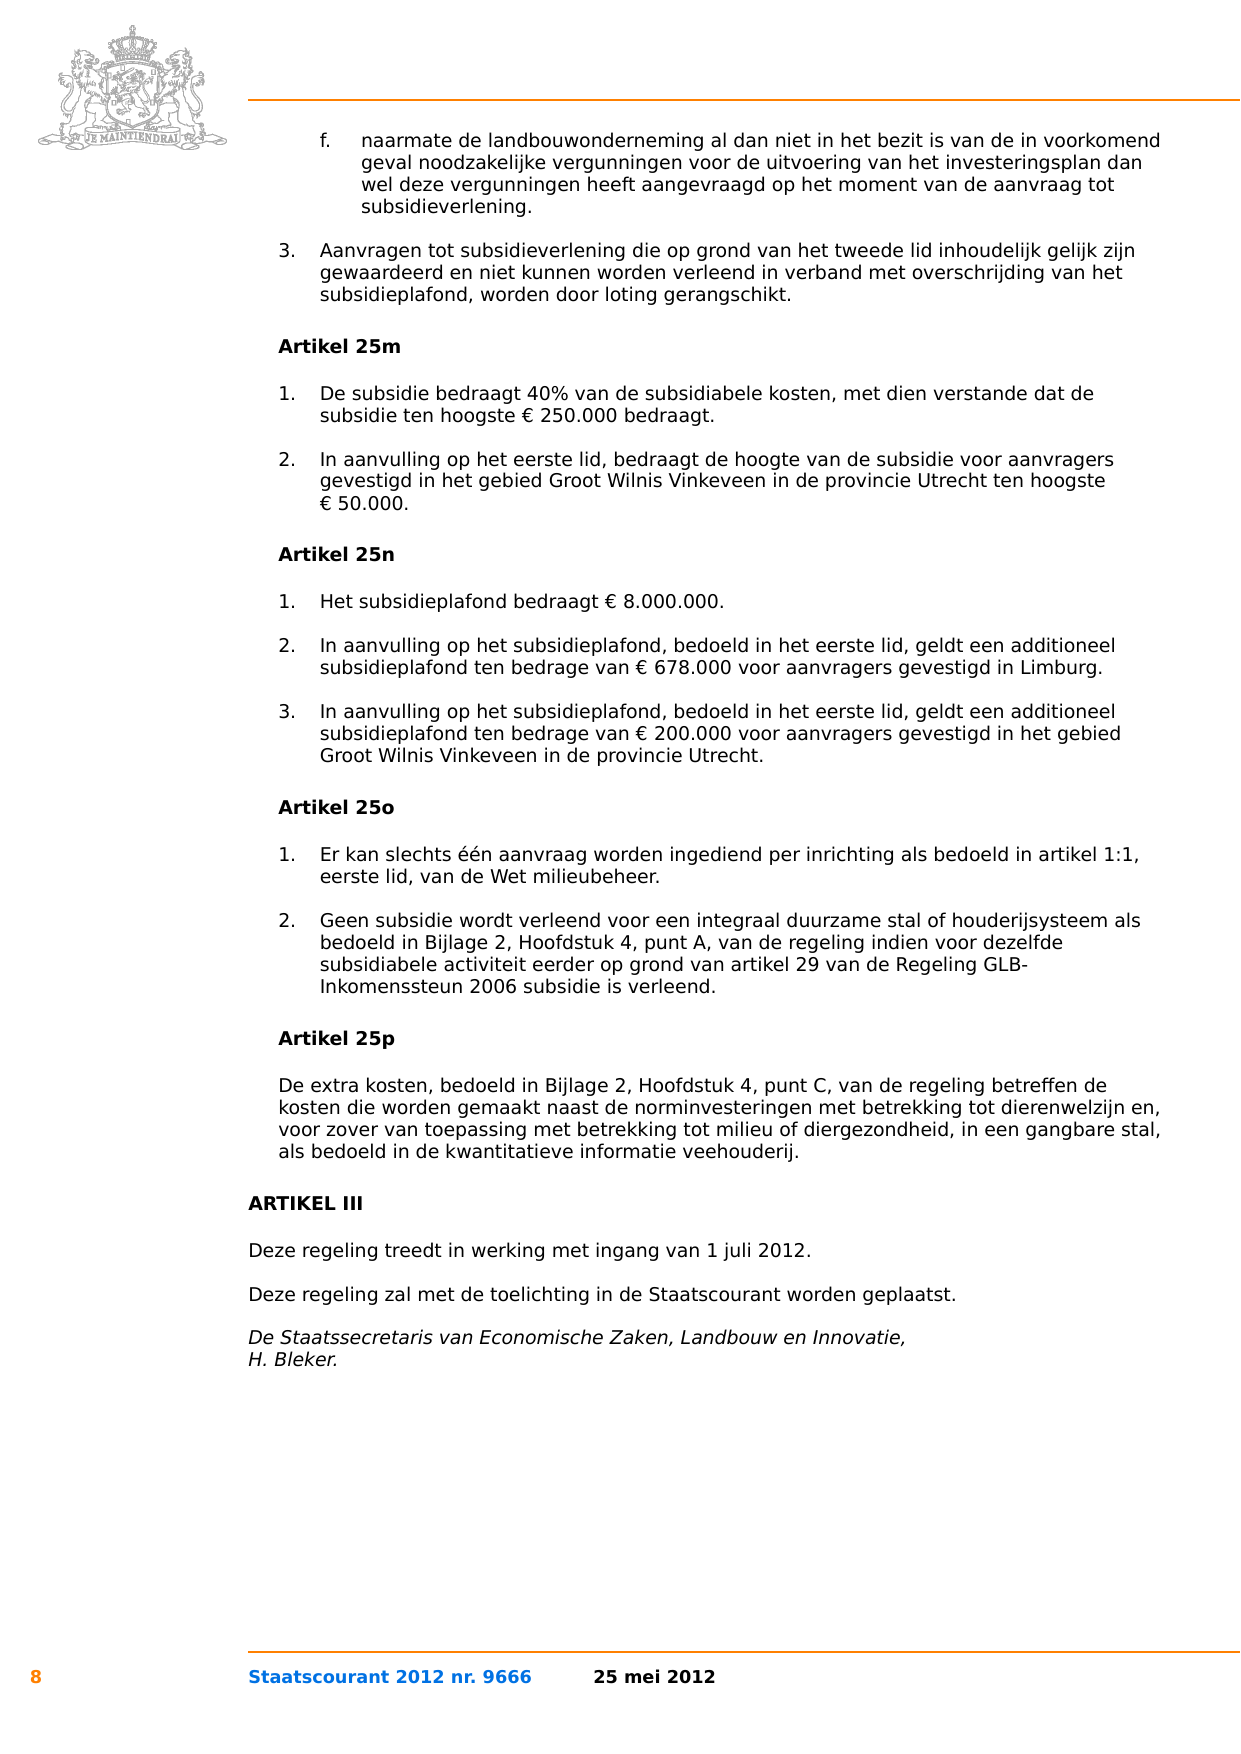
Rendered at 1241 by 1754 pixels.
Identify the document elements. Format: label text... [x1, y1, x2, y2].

subtitle ARTIKEL III [248, 1193, 1163, 1214]
text 1. Het subsidieplafond bedraagt € 8.000.000. [278, 591, 1163, 613]
text 2. In aanvulling op het eerste lid, bedraagt de hoogte van de subsidie voor aanvragers gevestigd in het gebied Groot Wilnis Vinkeveen in de provincie Utrecht ten hoogste € 50.000. [278, 448, 1163, 514]
text 2. In aanvulling op het subsidieplafond, bedoeld in het eerste lid, geldt een additioneel subsidieplafond ten bedrage van € 678.000 voor aanvragers gevestigd in Limburg. [278, 635, 1163, 679]
text 1. Er kan slechts één aanvraag worden ingediend per inrichting als bedoeld in artikel 1:1, eerste lid, van de Wet milieubeheer. [278, 844, 1163, 888]
text Deze regeling zal met de toelichting in de Staatscourant worden geplaatst. [248, 1283, 1163, 1305]
text 2. Geen subsidie wordt verleend voor een integraal duurzame stal of houderijsysteem als bedoeld in Bijlage 2, Hoofdstuk 4, punt A, van de regeling indien voor dezelfde subsidiabele activiteit eerder op grond van artikel 29 van de Regeling GLB-Inkomenssteun 2006 subsidie is verleend. [278, 910, 1163, 998]
text 1. De subsidie bedraagt 40% van de subsidiabele kosten, met dien verstande dat de subsidie ten hoogste € 250.000 bedraagt. [278, 383, 1163, 427]
subtitle Artikel 25n [278, 544, 1163, 566]
picture [38, 25, 227, 150]
subtitle Artikel 25p [278, 1028, 1163, 1050]
text f. naarmate de landbouwonderneming al dan niet in het bezit is van de in voorkomend geval noodzakelijke vergunningen voor de uitvoering van het investeringsplan dan wel deze vergunningen heeft aangevraagd op het moment van de aanvraag tot subsidieverlening. [319, 130, 1163, 218]
text 3. In aanvulling op het subsidieplafond, bedoeld in het eerste lid, geldt een additioneel subsidieplafond ten bedrage van € 200.000 voor aanvragers gevestigd in het gebied Groot Wilnis Vinkeveen in de provincie Utrecht. [278, 701, 1163, 767]
text De extra kosten, bedoeld in Bijlage 2, Hoofdstuk 4, punt C, van de regeling betreffen de kosten die worden gemaakt naast de norminvesteringen met betrekking tot dierenwelzijn en, voor zover van toepassing met betrekking tot milieu of diergezondheid, in een gangbare stal, als bedoeld in de kwantitatieve informatie veehouderij. [278, 1075, 1163, 1163]
text 3. Aanvragen tot subsidieverlening die op grond van het tweede lid inhoudelijk gelijk zijn gewaardeerd en niet kunnen worden verleend in verband met overschrijding van het subsidieplafond, worden door loting gerangschikt. [278, 240, 1163, 306]
subtitle Artikel 25o [278, 797, 1163, 819]
text Deze regeling treedt in werking met ingang van 1 juli 2012. [248, 1239, 1163, 1262]
text De Staatssecretaris van Economische Zaken, Landbouw en Innovatie, H. Bleker. [248, 1327, 1163, 1371]
subtitle Artikel 25m [278, 336, 1163, 358]
